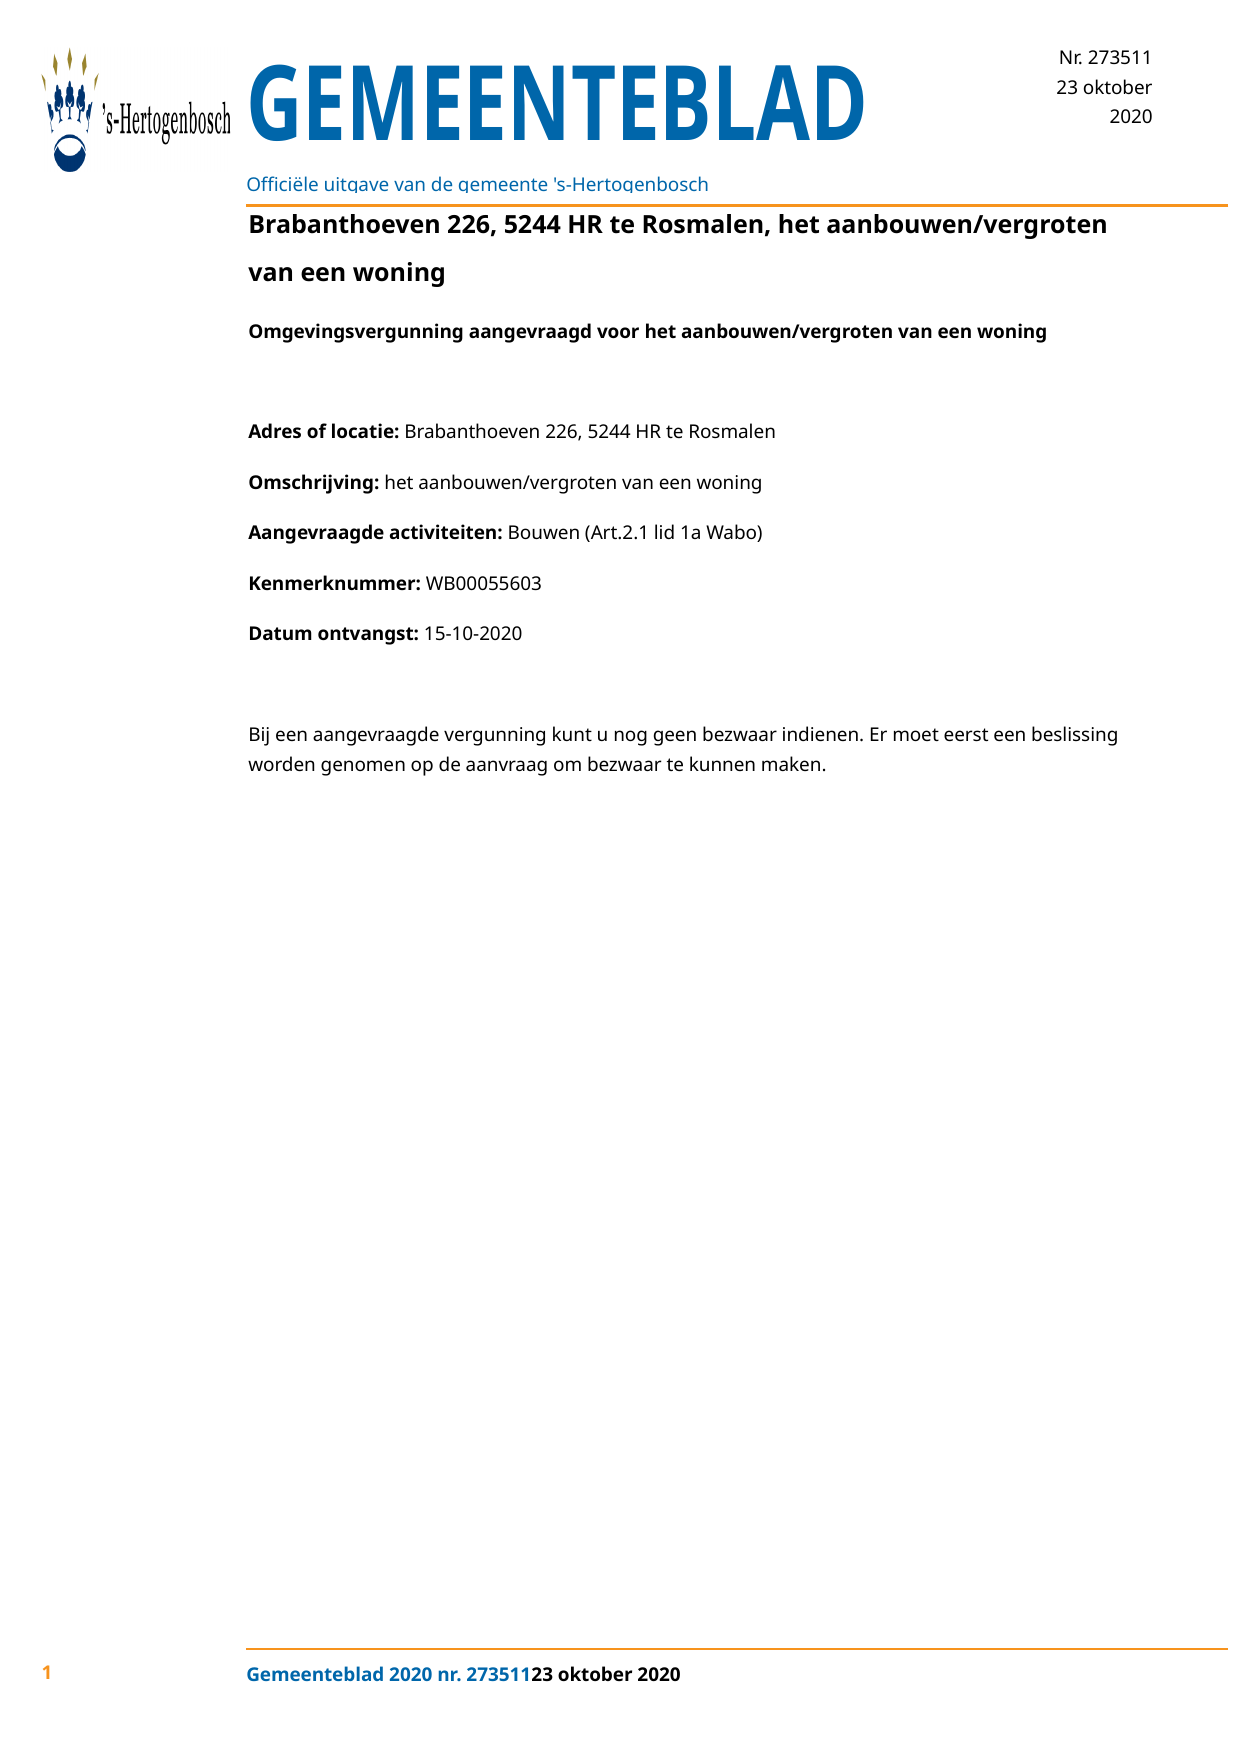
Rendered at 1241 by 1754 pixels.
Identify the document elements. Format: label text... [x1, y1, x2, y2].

text Datum ontvangst: 15-10-2020 [248, 620, 1152, 646]
text Omgevingsvergunning aangevraagd voor het aanbouwen/vergroten van een woning [248, 318, 1152, 344]
text Aangevraagde activiteiten: Bouwen (Art.2.1 lid 1a Wabo) [248, 519, 1152, 545]
text Adres of locatie: Brabanthoeven 226, 5244 HR te Rosmalen [248, 419, 1152, 444]
text Kenmerknummer: WB00055603 [248, 570, 1152, 596]
text Bij een aangevraagde vergunning kunt u nog geen bezwaar indienen. Er moet eerst een beslissing worden genomen op de aanvraag om bezwaar te kunnen maken. [248, 721, 1152, 777]
picture [41, 47, 231, 172]
text Omschrijving: het aanbouwen/vergroten van een woning [248, 469, 1152, 495]
text Brabanthoeven 226, 5244 HR te Rosmalen, het aanbouwen/vergroten van een woning [248, 207, 1152, 288]
